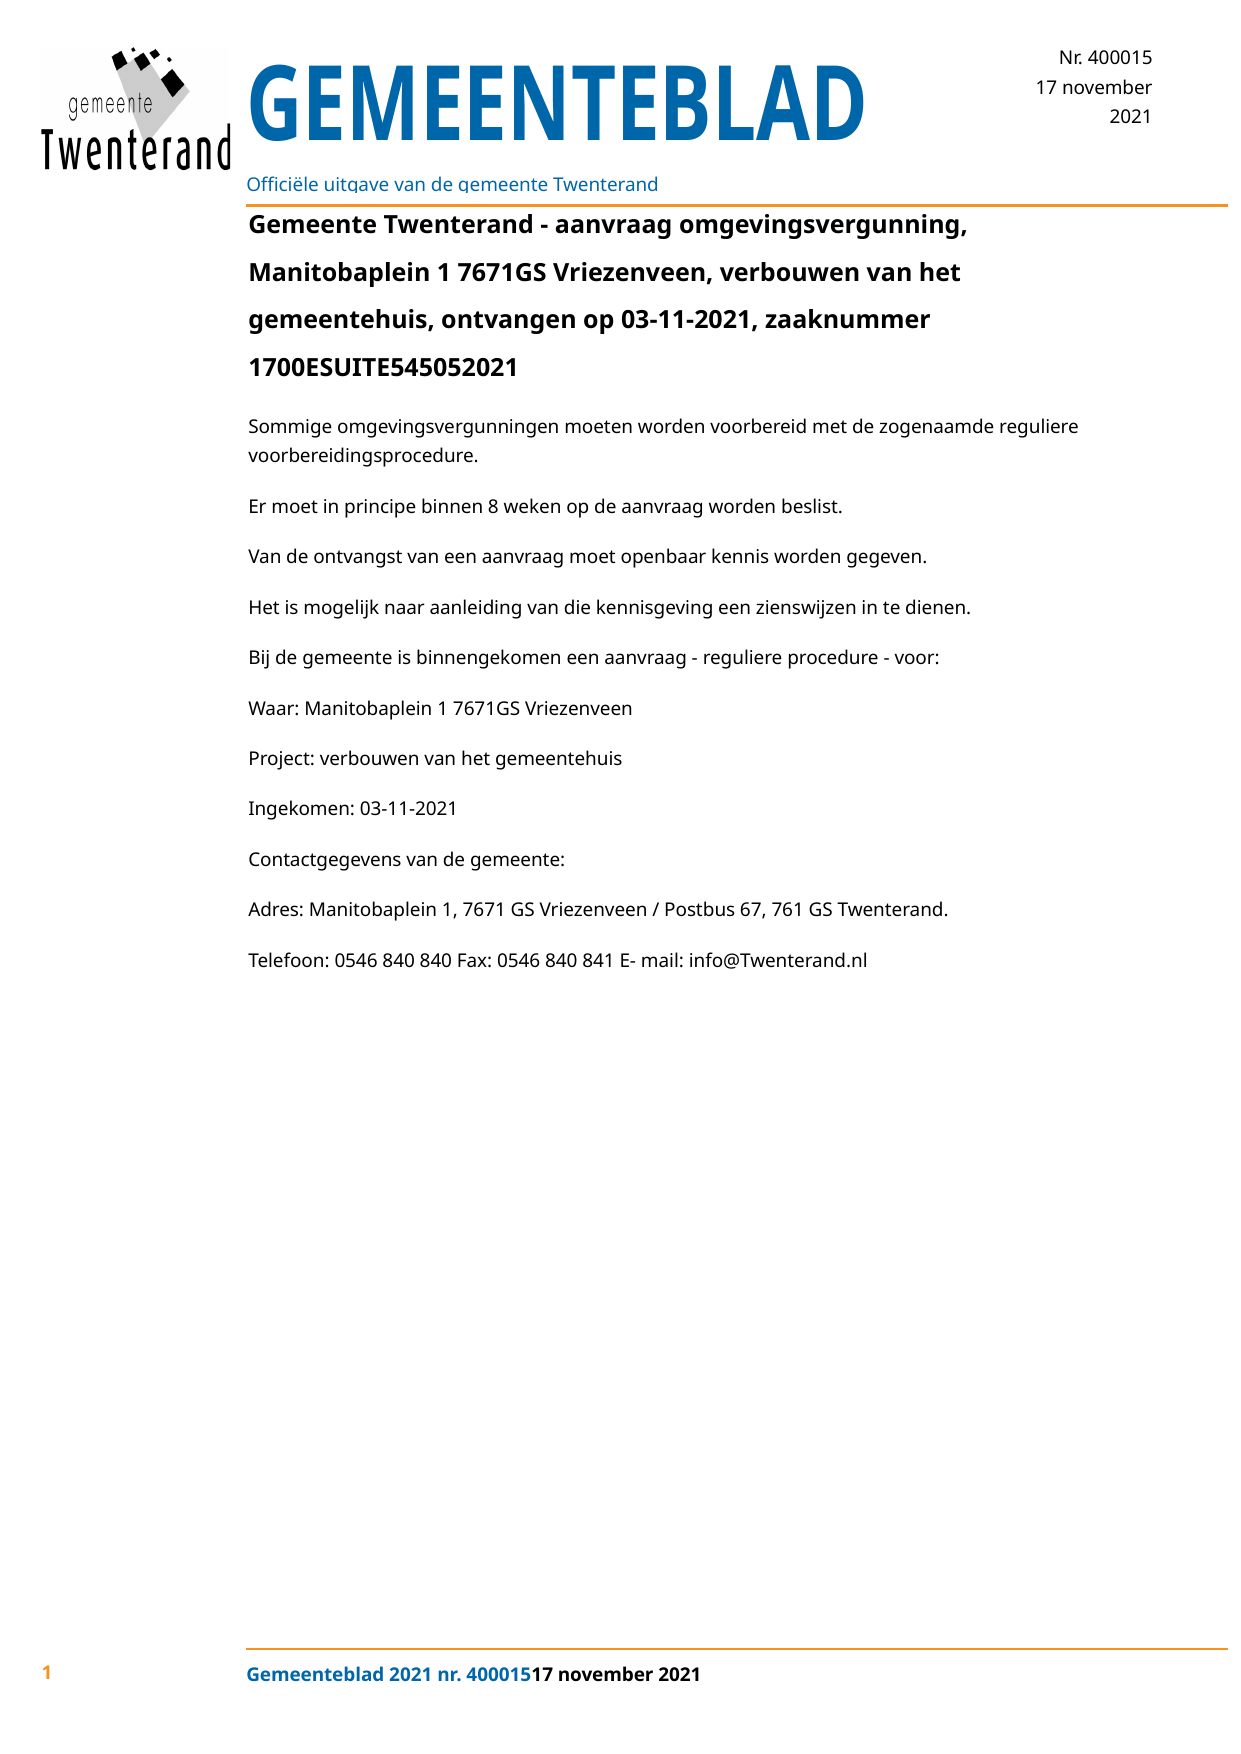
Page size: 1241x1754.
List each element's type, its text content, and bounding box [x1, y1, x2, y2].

text Project: verbouwen van het gemeentehuis [248, 745, 1152, 771]
text Van de ontvangst van een aanvraag moet openbaar kennis worden gegeven. [248, 543, 1152, 569]
text Sommige omgevingsvergunningen moeten worden voorbereid met de zogenaamde reguliere voorbereidingsprocedure. [248, 413, 1152, 468]
picture [41, 47, 231, 172]
text Bij de gemeente is binnengekomen een aanvraag - reguliere procedure - voor: [248, 644, 1152, 670]
text Telefoon: 0546 840 840 Fax: 0546 840 841 E- mail: info@Twenterand.nl [248, 947, 1152, 973]
text Ingekomen: 03-11-2021 [248, 796, 1152, 821]
text Waar: Manitobaplein 1 7671GS Vriezenveen [248, 695, 1152, 721]
text Adres: Manitobaplein 1, 7671 GS Vriezenveen / Postbus 67, 761 GS Twenterand. [248, 896, 1152, 922]
text Het is mogelijk naar aanleiding van die kennisgeving een zienswijzen in te dienen. [248, 594, 1152, 620]
text Gemeente Twenterand - aanvraag omgevingsvergunning, Manitobaplein 1 7671GS Vriezenveen, verbouwen van het gemeentehuis, ontvangen op 03-11-2021, zaaknummer 1700ESUITE545052021 [248, 207, 1152, 384]
text Er moet in principe binnen 8 weken op de aanvraag worden beslist. [248, 493, 1152, 519]
text Contactgegevens van de gemeente: [248, 846, 1152, 872]
